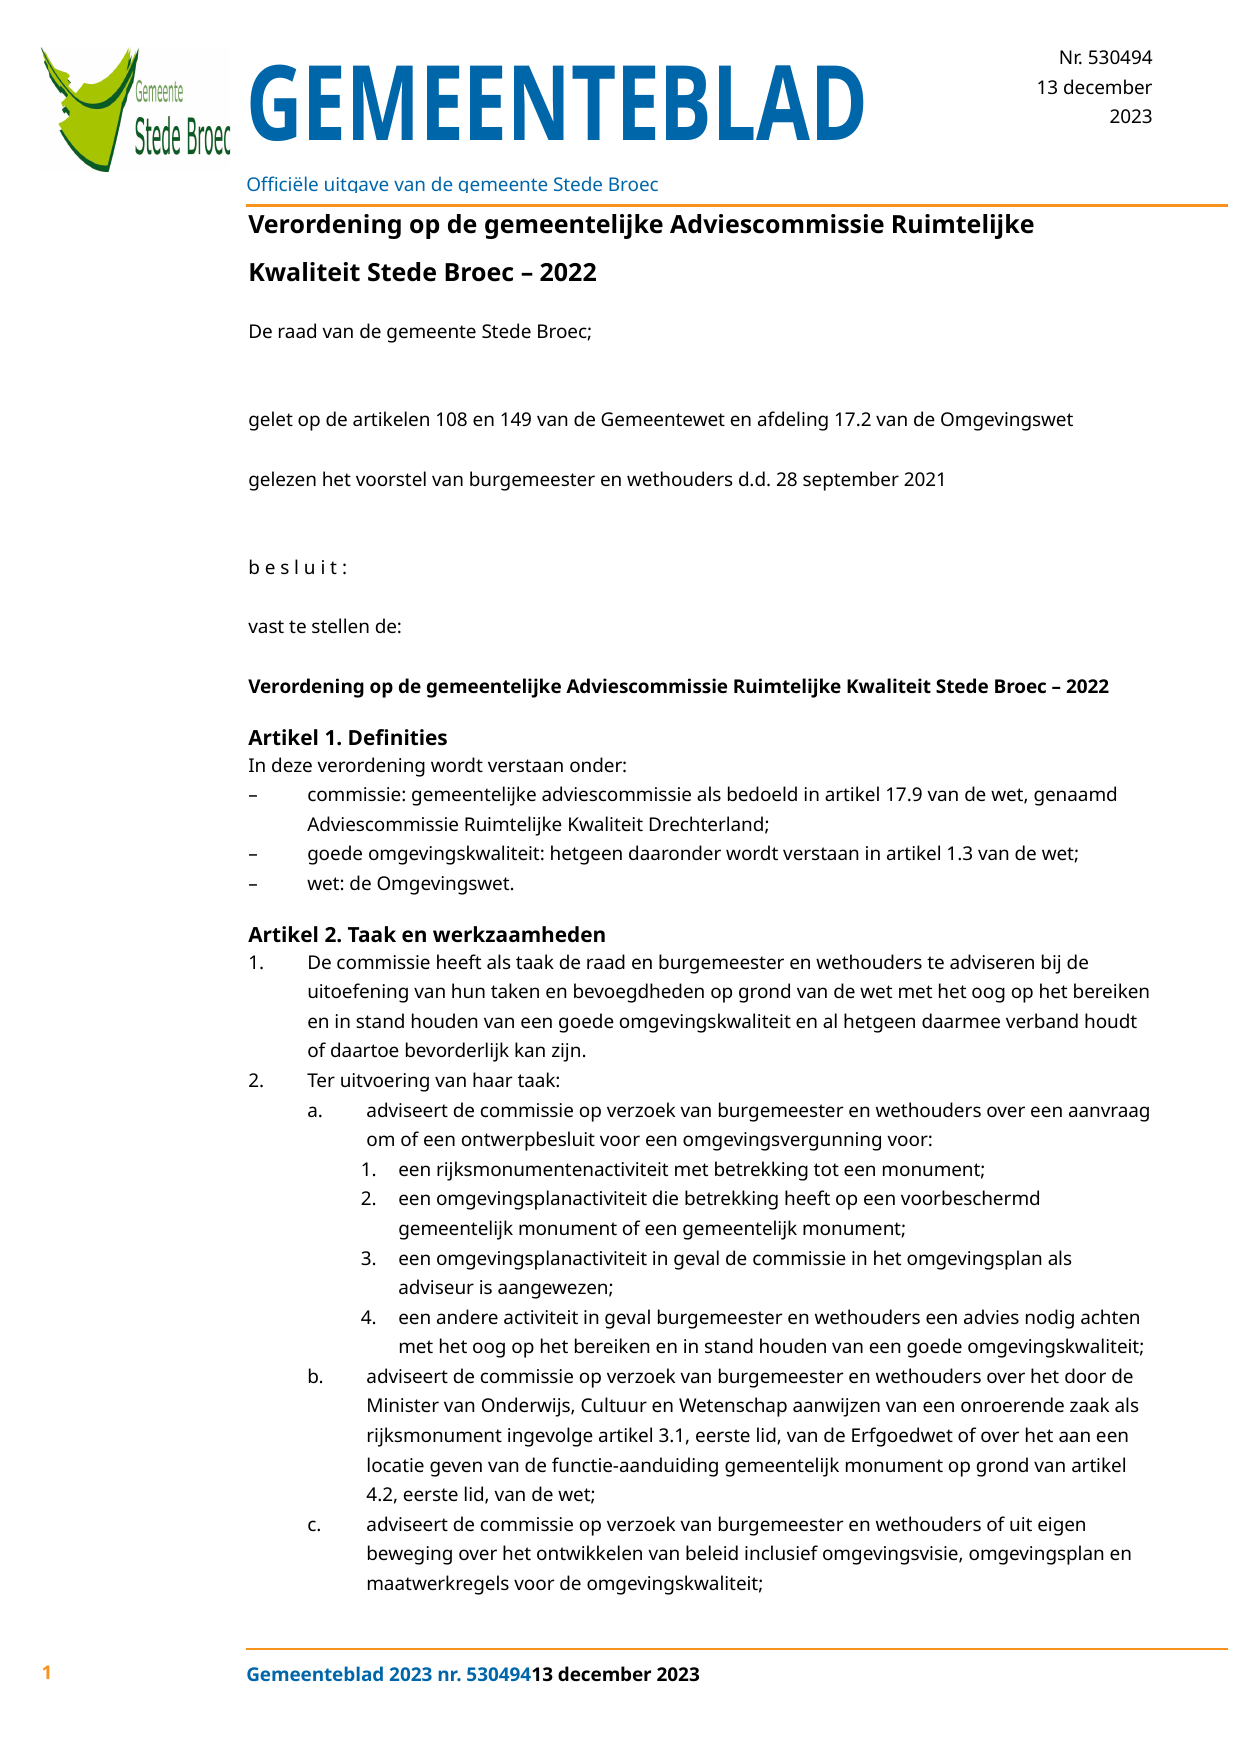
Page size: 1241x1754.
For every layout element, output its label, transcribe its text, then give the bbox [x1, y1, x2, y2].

list een omgevingsplanactiviteit in geval de commissie in het omgevingsplan als adviseur is aangewezen; [361, 1245, 1152, 1300]
text Artikel 2. Taak en werkzaamheden [248, 921, 1152, 949]
text In deze verordening wordt verstaan onder: [248, 752, 1152, 777]
picture [41, 47, 231, 172]
list adviseert de commissie op verzoek van burgemeester en wethouders of uit eigen beweging over het ontwikkelen van beleid inclusief omgevingsvisie, omgevingsplan en maatwerkregels voor de omgevingskwaliteit; [307, 1511, 1152, 1596]
text gelezen het voorstel van burgemeester en wethouders d.d. 28 september 2021 [248, 466, 1152, 492]
list adviseert de commissie op verzoek van burgemeester en wethouders over het door de Minister van Onderwijs, Cultuur en Wetenschap aanwijzen van een onroerende zaak als rijksmonument ingevolge artikel 3.1, eerste lid, van de Erfgoedwet of over het aan een locatie geven van de functie-aanduiding gemeentelijk monument op grond van artikel 4.2, eerste lid, van de wet; [307, 1363, 1152, 1507]
list Ter uitvoering van haar taak: [248, 1067, 1152, 1093]
text De raad van de gemeente Stede Broec; [248, 318, 1152, 344]
list goede omgevingskwaliteit: hetgeen daaronder wordt verstaan in artikel 1.3 van de wet; [248, 841, 1152, 866]
text vast te stellen de: [248, 614, 1152, 639]
list adviseert de commissie op verzoek van burgemeester en wethouders over een aanvraag om of een ontwerpbesluit voor een omgevingsvergunning voor: [307, 1097, 1152, 1152]
text Artikel 1. Definities [248, 723, 1152, 752]
text Verordening op de gemeentelijke Adviescommissie Ruimtelijke Kwaliteit Stede Broec – 2022 [248, 673, 1152, 699]
list De commissie heeft als taak de raad en burgemeester en wethouders te adviseren bij de uitoefening van hun taken en bevoegdheden op grond van de wet met het oog op het bereiken en in stand houden van een goede omgevingskwaliteit en al hetgeen daarmee verband houdt of daartoe bevorderlijk kan zijn. [248, 949, 1152, 1063]
list wet: de Omgevingswet. [248, 870, 1152, 896]
list een rijksmonumentenactiviteit met betrekking tot een monument; [361, 1156, 1152, 1182]
list commissie: gemeentelijke adviescommissie als bedoeld in artikel 17.9 van de wet, genaamd Adviescommissie Ruimtelijke Kwaliteit Drechterland; [248, 781, 1152, 837]
text gelet op de artikelen 108 en 149 van de Gemeentewet en afdeling 17.2 van de Omgevingswet [248, 407, 1152, 432]
text b e s l u i t : [248, 554, 1152, 580]
list een omgevingsplanactiviteit die betrekking heeft op een voorbeschermd gemeentelijk monument of een gemeentelijk monument; [361, 1186, 1152, 1241]
list een andere activiteit in geval burgemeester en wethouders een advies nodig achten met het oog op het bereiken en in stand houden van een goede omgevingskwaliteit; [361, 1304, 1152, 1359]
text Verordening op de gemeentelijke Adviescommissie Ruimtelijke Kwaliteit Stede Broec – 2022 [248, 207, 1152, 288]
